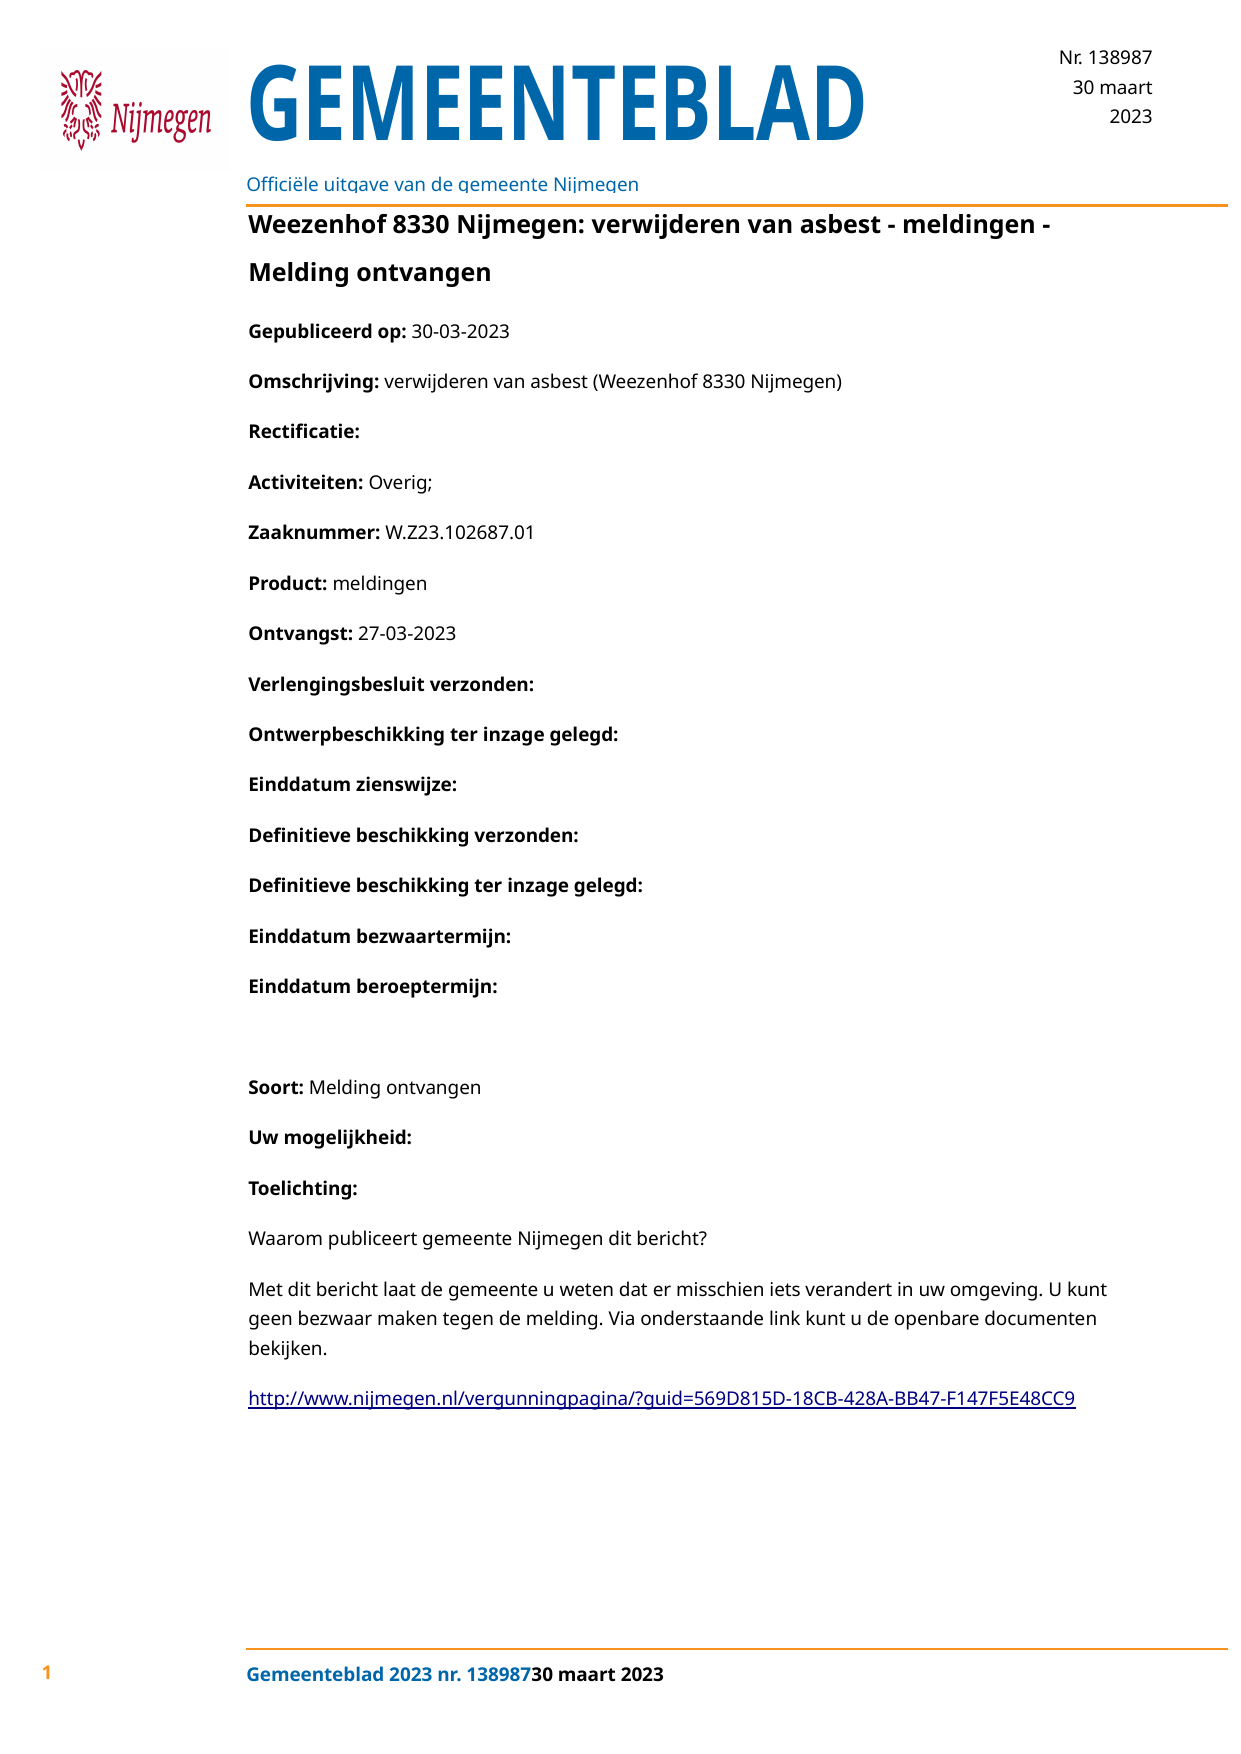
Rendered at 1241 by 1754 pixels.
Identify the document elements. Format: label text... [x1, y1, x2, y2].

picture [41, 47, 231, 172]
text Rectificatie: [248, 419, 1152, 444]
text Weezenhof 8330 Nijmegen: verwijderen van asbest - meldingen - Melding ontvangen [248, 207, 1152, 288]
text Verlengingsbesluit verzonden: [248, 671, 1152, 697]
text Omschrijving: verwijderen van asbest (Weezenhof 8330 Nijmegen) [248, 368, 1152, 394]
text Soort: Melding ontvangen [248, 1074, 1152, 1100]
text Toelichting: [248, 1175, 1152, 1201]
text Met dit bericht laat de gemeente u weten dat er misschien iets verandert in uw omgeving. U kunt geen bezwaar maken tegen de melding. Via onderstaande link kunt u de openbare documenten bekijken. [248, 1276, 1152, 1361]
text Definitieve beschikking verzonden: [248, 822, 1152, 848]
text Einddatum beroeptermijn: [248, 973, 1152, 999]
text Product: meldingen [248, 570, 1152, 596]
text Activiteiten: Overig; [248, 469, 1152, 495]
text Einddatum bezwaartermijn: [248, 923, 1152, 949]
text Definitieve beschikking ter inzage gelegd: [248, 872, 1152, 898]
text Waarom publiceert gemeente Nijmegen dit bericht? [248, 1225, 1152, 1251]
text Zaaknummer: W.Z23.102687.01 [248, 519, 1152, 545]
text Ontvangst: 27-03-2023 [248, 620, 1152, 646]
text http://www.nijmegen.nl/vergunningpagina/?guid=569D815D-18CB-428A-BB47-F147F5E48CC9 [248, 1385, 1152, 1411]
text Gepubliceerd op: 30-03-2023 [248, 318, 1152, 344]
text Uw mogelijkheid: [248, 1124, 1152, 1150]
text Einddatum zienswijze: [248, 772, 1152, 797]
text Ontwerpbeschikking ter inzage gelegd: [248, 721, 1152, 747]
